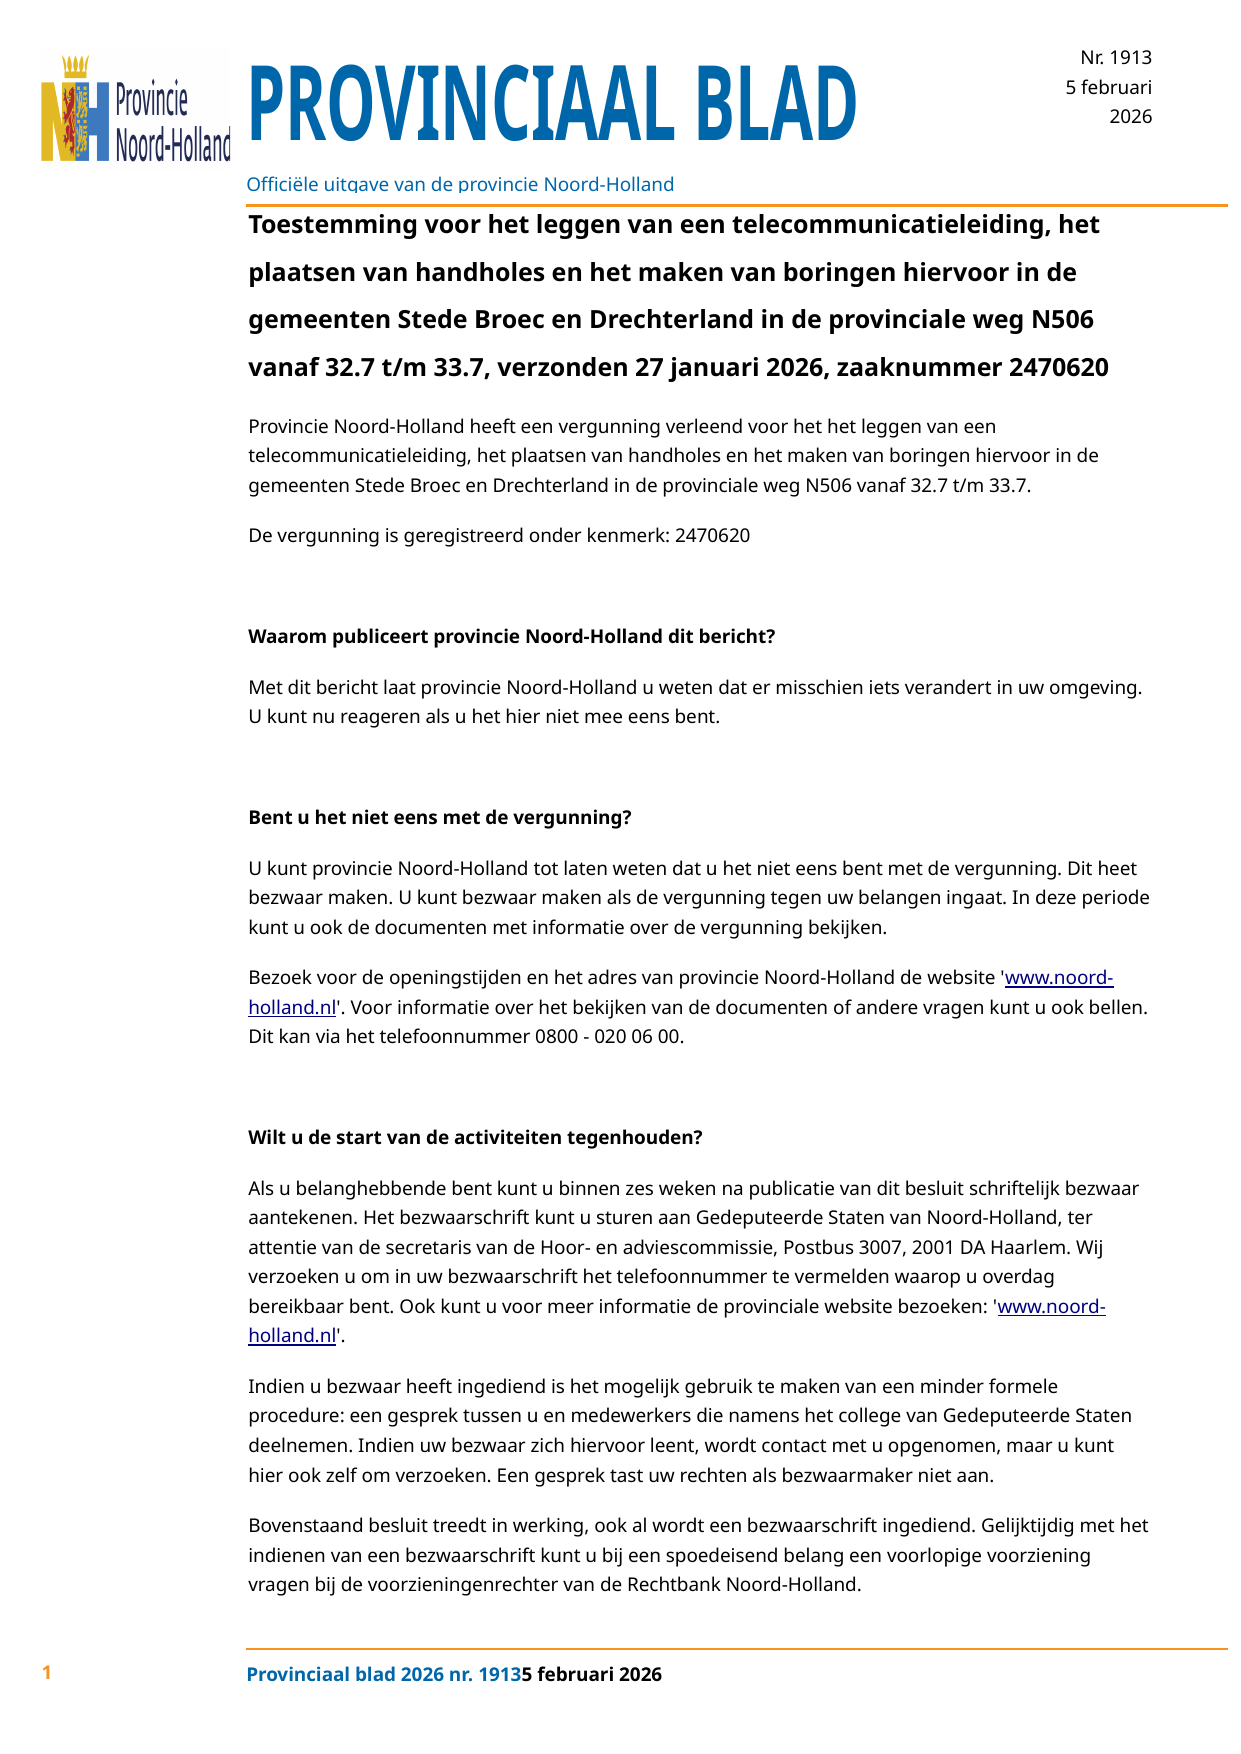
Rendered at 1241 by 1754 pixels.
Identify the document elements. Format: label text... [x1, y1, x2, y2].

text Provincie Noord-Holland heeft een vergunning verleend voor het het leggen van een telecommunicatieleiding, het plaatsen van handholes en het maken van boringen hiervoor in de gemeenten Stede Broec en Drechterland in de provinciale weg N506 vanaf 32.7 t/m 33.7. [248, 413, 1152, 498]
text De vergunning is geregistreerd onder kenmerk: 2470620 [248, 523, 1152, 548]
text Als u belanghebbende bent kunt u binnen zes weken na publicatie van dit besluit schriftelijk bezwaar aantekenen. Het bezwaarschrift kunt u sturen aan Gedeputeerde Staten van Noord-Holland, ter attentie van de secretaris van de Hoor- en adviescommissie, Postbus 3007, 2001 DA Haarlem. Wij verzoeken u om in uw bezwaarschrift het telefoonnummer te vermelden waarop u overdag bereikbaar bent. Ook kunt u voor meer informatie de provinciale website bezoeken: 'www.noord-holland.nl'. [248, 1175, 1152, 1348]
text Waarom publiceert provincie Noord-Holland dit bericht? [248, 623, 1152, 649]
text Wilt u de start van de activiteiten tegenhouden? [248, 1124, 1152, 1150]
text Met dit bericht laat provincie Noord-Holland u weten dat er misschien iets verandert in uw omgeving. U kunt nu reageren als u het hier niet mee eens bent. [248, 674, 1152, 729]
picture [41, 47, 231, 172]
text Bezoek voor de openingstijden en het adres van provincie Noord-Holland de website 'www.noord-holland.nl'. Voor informatie over het bekijken van de documenten of andere vragen kunt u ook bellen. Dit kan via het telefoonnummer 0800 - 020 06 00. [248, 964, 1152, 1049]
text Bent u het niet eens met de vergunning? [248, 804, 1152, 830]
text Indien u bezwaar heeft ingediend is het mogelijk gebruik te maken van een minder formele procedure: een gesprek tussen u en medewerkers die namens het college van Gedeputeerde Staten deelnemen. Indien uw bezwaar zich hiervoor leent, wordt contact met u opgenomen, maar u kunt hier ook zelf om verzoeken. Een gesprek tast uw rechten als bezwaarmaker niet aan. [248, 1373, 1152, 1488]
text Bovenstaand besluit treedt in werking, ook al wordt een bezwaarschrift ingediend. Gelijktijdig met het indienen van een bezwaarschrift kunt u bij een spoedeisend belang een voorlopige voorziening vragen bij de voorzieningenrechter van de Rechtbank Noord-Holland. [248, 1512, 1152, 1597]
text Toestemming voor het leggen van een telecommunicatieleiding, het plaatsen van handholes en het maken van boringen hiervoor in de gemeenten Stede Broec en Drechterland in de provinciale weg N506 vanaf 32.7 t/m 33.7, verzonden 27 januari 2026, zaaknummer 2470620 [248, 207, 1152, 384]
text U kunt provincie Noord-Holland tot laten weten dat u het niet eens bent met de vergunning. Dit heet bezwaar maken. U kunt bezwaar maken als de vergunning tegen uw belangen ingaat. In deze periode kunt u ook de documenten met informatie over de vergunning bekijken. [248, 855, 1152, 940]
